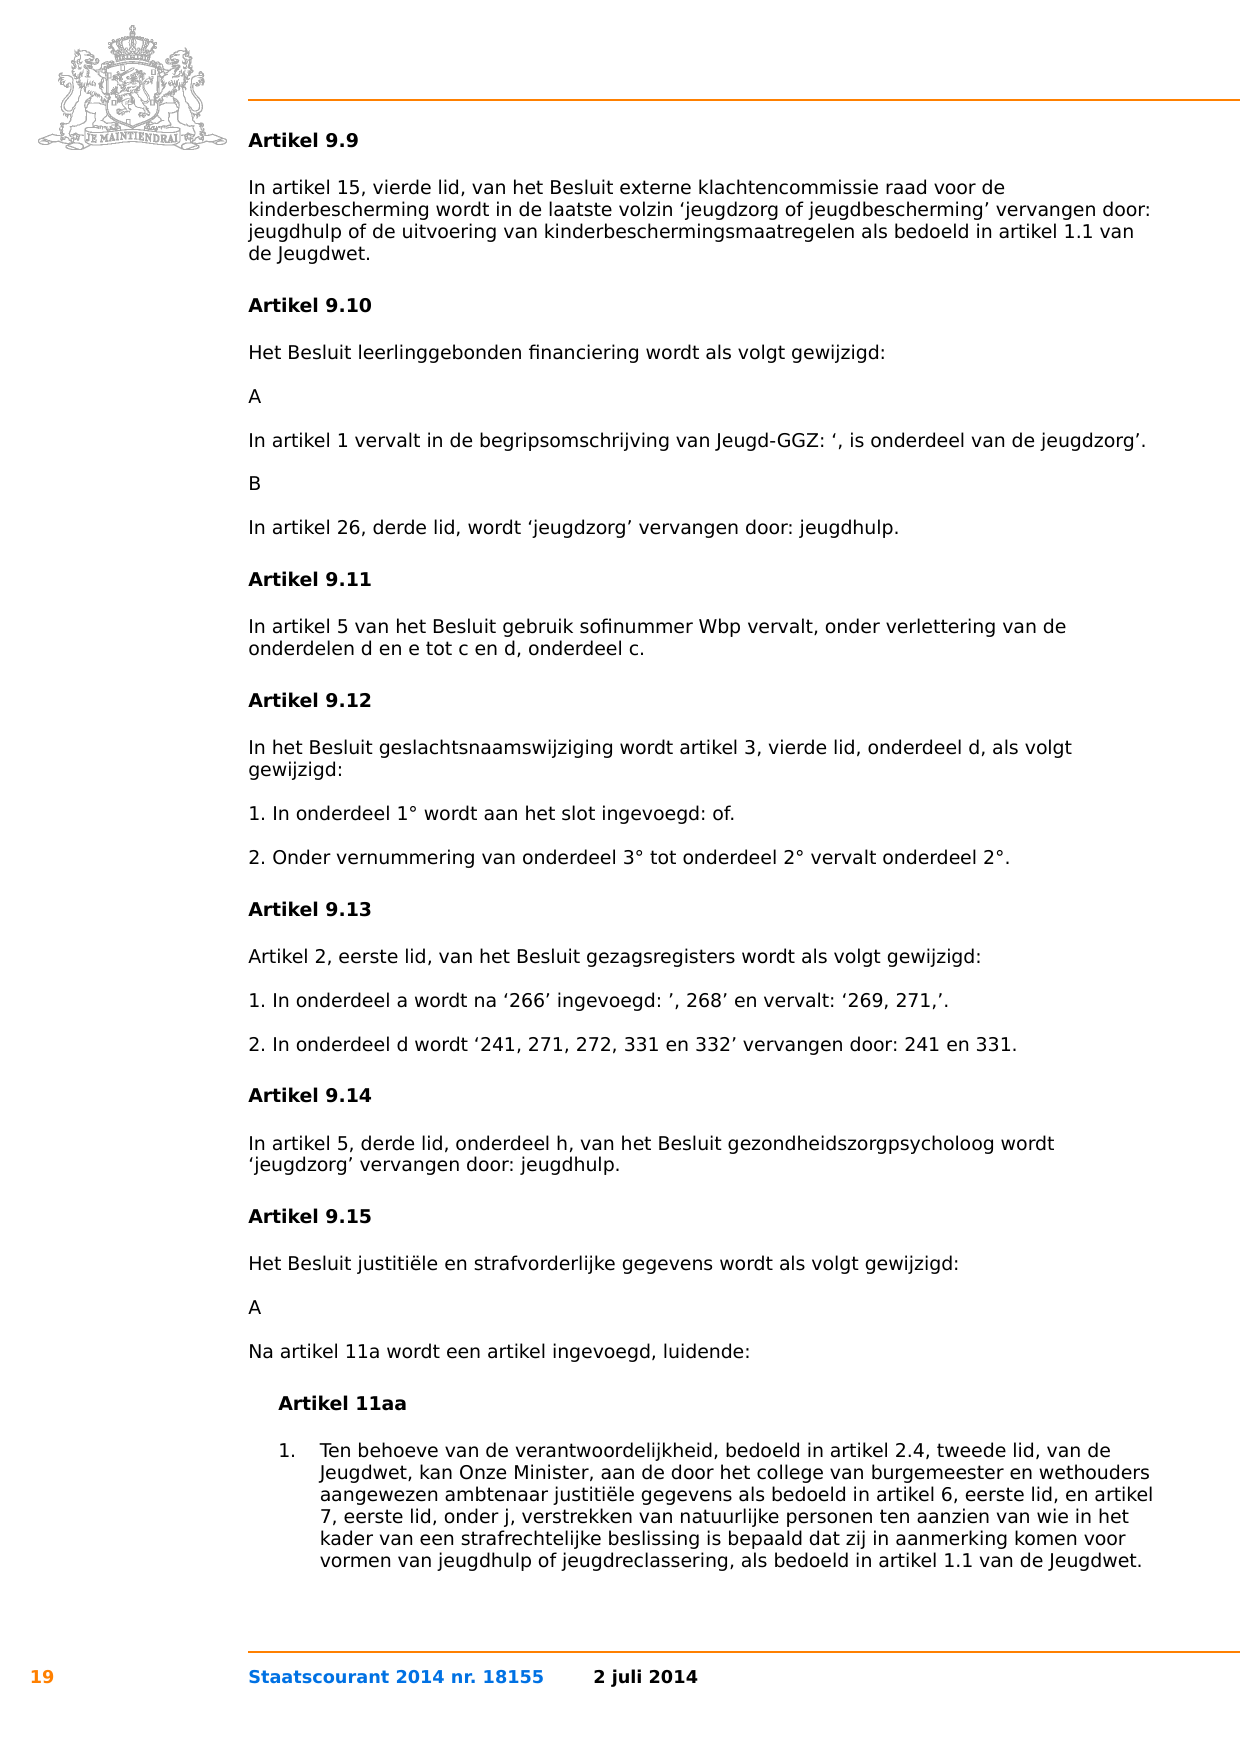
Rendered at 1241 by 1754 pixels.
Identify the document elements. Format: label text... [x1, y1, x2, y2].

text Het Besluit justitiële en strafvorderlijke gegevens wordt als volgt gewijzigd: [248, 1253, 1163, 1275]
subtitle Artikel 9.13 [248, 899, 1163, 921]
text A [248, 1297, 1163, 1319]
subtitle Artikel 9.11 [248, 569, 1163, 591]
text Het Besluit leerlinggebonden financiering wordt als volgt gewijzigd: [248, 342, 1163, 364]
subtitle Artikel 9.9 [248, 130, 1163, 152]
subtitle Artikel 9.14 [248, 1085, 1163, 1107]
text A [248, 386, 1163, 408]
text 2. Onder vernummering van onderdeel 3° tot onderdeel 2° vervalt onderdeel 2°. [248, 847, 1163, 869]
text Na artikel 11a wordt een artikel ingevoegd, luidende: [248, 1341, 1163, 1363]
text In artikel 26, derde lid, wordt ‘jeugdzorg’ vervangen door: jeugdhulp. [248, 517, 1163, 539]
text In artikel 5, derde lid, onderdeel h, van het Besluit gezondheidszorgpsycholoog wordt ‘jeugdzorg’ vervangen door: jeugdhulp. [248, 1132, 1163, 1176]
text In artikel 1 vervalt in de begripsomschrijving van Jeugd-GGZ: ‘, is onderdeel van de jeugdzorg’. [248, 429, 1163, 451]
text In artikel 15, vierde lid, van het Besluit externe klachtencommissie raad voor de kinderbescherming wordt in de laatste volzin ‘jeugdzorg of jeugdbescherming’ vervangen door: jeugdhulp of de uitvoering van kinderbeschermingsmaatregelen als bedoeld in artikel 1.1 van de Jeugdwet. [248, 177, 1163, 265]
text 1. In onderdeel a wordt na ‘266’ ingevoegd: ’, 268’ en vervalt: ‘269, 271,’. [248, 989, 1163, 1012]
text Artikel 2, eerste lid, van het Besluit gezagsregisters wordt als volgt gewijzigd: [248, 946, 1163, 968]
text B [248, 473, 1163, 495]
text In het Besluit geslachtsnaamswijziging wordt artikel 3, vierde lid, onderdeel d, als volgt gewijzigd: [248, 737, 1163, 781]
text 2. In onderdeel d wordt ‘241, 271, 272, 331 en 332’ vervangen door: 241 en 331. [248, 1033, 1163, 1055]
subtitle Artikel 9.15 [248, 1206, 1163, 1228]
text 1. In onderdeel 1° wordt aan het slot ingevoegd: of. [248, 803, 1163, 825]
subtitle Artikel 9.12 [248, 690, 1163, 712]
subtitle Artikel 11aa [278, 1393, 1163, 1415]
picture [38, 25, 227, 150]
text 1. Ten behoeve van de verantwoordelijkheid, bedoeld in artikel 2.4, tweede lid, van de Jeugdwet, kan Onze Minister, aan de door het college van burgemeester en wethouders aangewezen ambtenaar justitiële gegevens als bedoeld in artikel 6, eerste lid, en artikel 7, eerste lid, onder j, verstrekken van natuurlijke personen ten aanzien van wie in het kader van een strafrechtelijke beslissing is bepaald dat zij in aanmerking komen voor vormen van jeugdhulp of jeugdreclassering, als bedoeld in artikel 1.1 van de Jeugdwet. [278, 1440, 1163, 1572]
subtitle Artikel 9.10 [248, 295, 1163, 317]
text In artikel 5 van het Besluit gebruik sofinummer Wbp vervalt, onder verlettering van de onderdelen d en e tot c en d, onderdeel c. [248, 616, 1163, 660]
